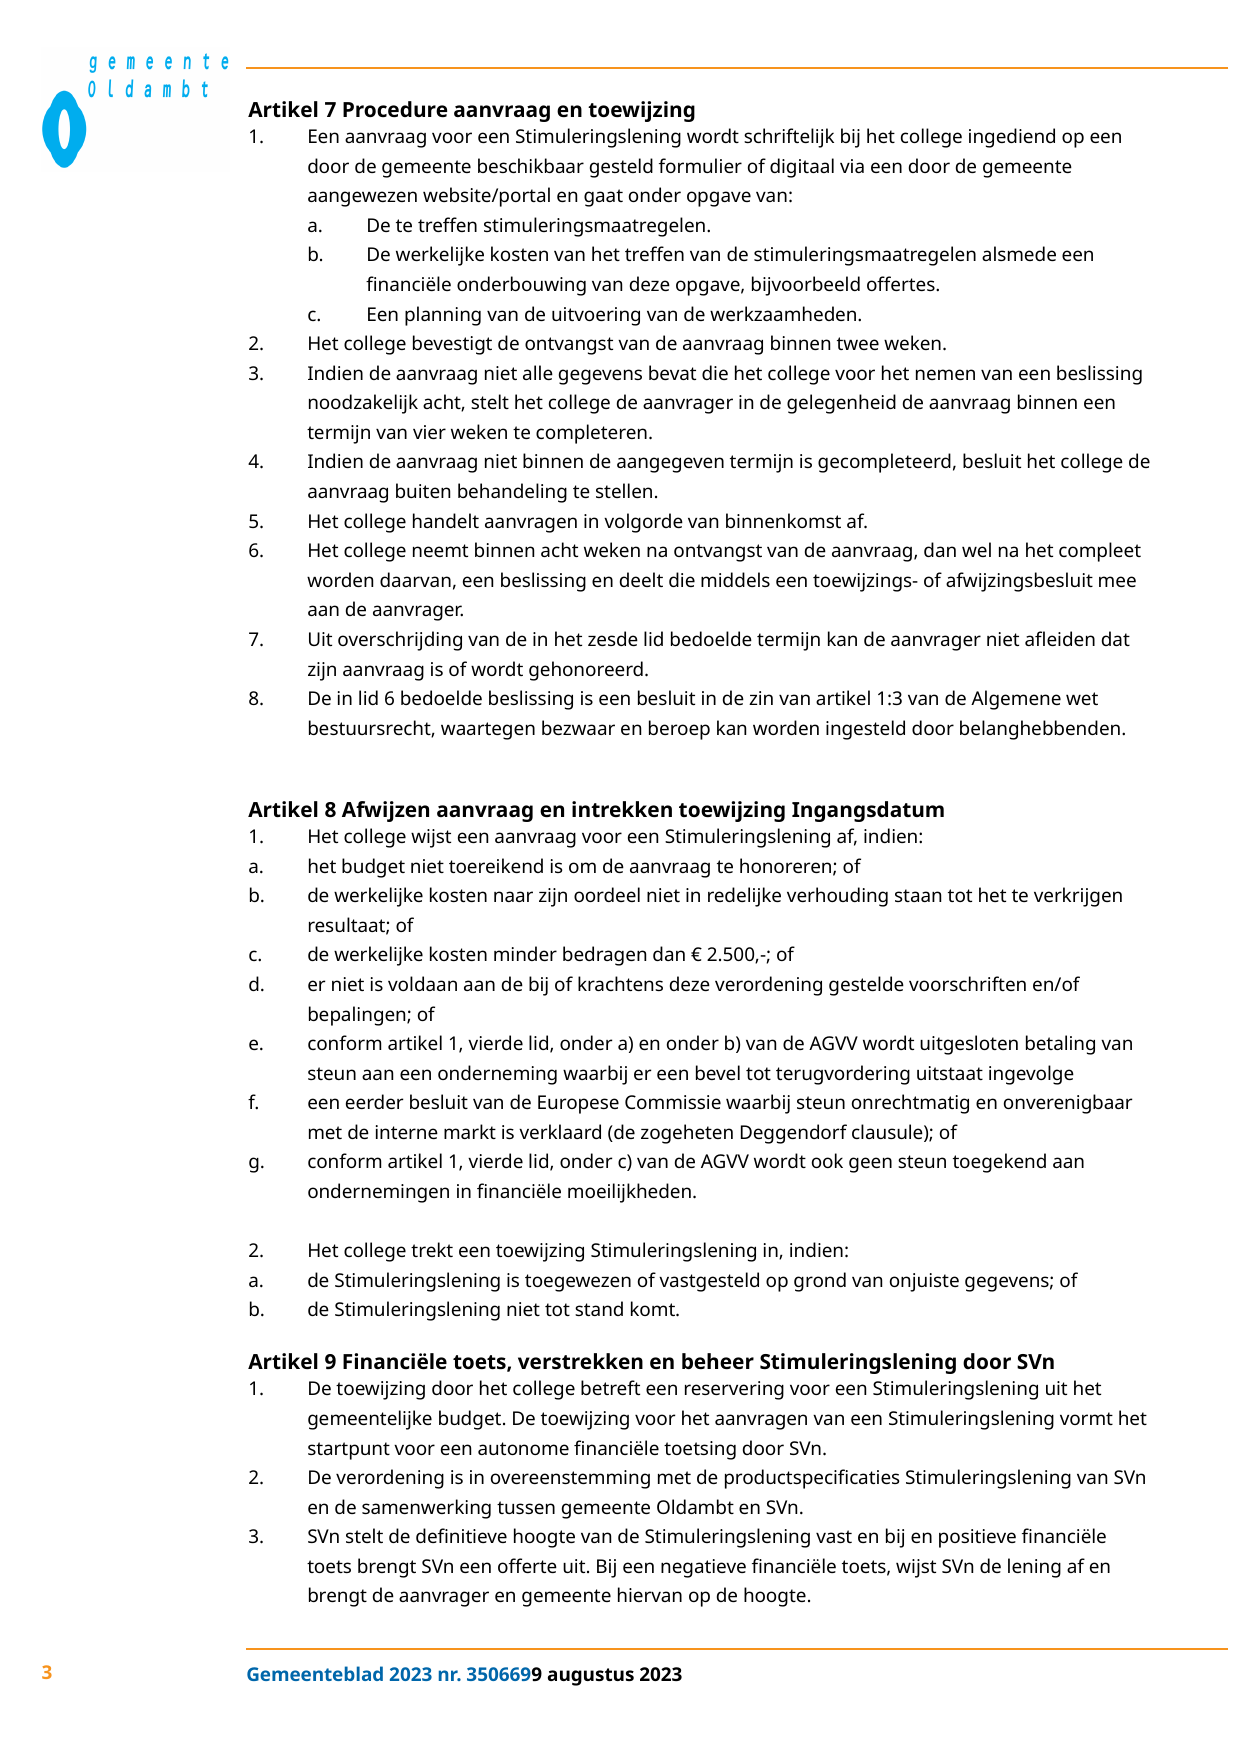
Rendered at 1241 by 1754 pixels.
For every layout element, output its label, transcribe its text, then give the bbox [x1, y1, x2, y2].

list Het college wijst een aanvraag voor een Stimuleringslening af, indien: [248, 823, 1152, 849]
list de werkelijke kosten naar zijn oordeel niet in redelijke verhouding staan tot het te verkrijgen resultaat; of [248, 882, 1152, 938]
list conform artikel 1, vierde lid, onder c) van de AGVV wordt ook geen steun toegekend aan ondernemingen in financiële moeilijkheden. [248, 1149, 1152, 1204]
list Het college trekt een toewijzing Stimuleringslening in, indien: [248, 1237, 1152, 1263]
list Een planning van de uitvoering van de werkzaamheden. [307, 301, 1152, 326]
list Een aanvraag voor een Stimuleringslening wordt schriftelijk bij het college ingediend op een door de gemeente beschikbaar gesteld formulier of digitaal via een door de gemeente aangewezen website/portal en gaat onder opgave van: [248, 123, 1152, 208]
list Het college bevestigt de ontvangst van de aanvraag binnen twee weken. [248, 330, 1152, 356]
list De in lid 6 bedoelde beslissing is een besluit in de zin van artikel 1:3 van de Algemene wet bestuursrecht, waartegen bezwaar en beroep kan worden ingesteld door belanghebbenden. [248, 685, 1152, 741]
list Indien de aanvraag niet binnen de aangegeven termijn is gecompleteerd, besluit het college de aanvraag buiten behandeling te stellen. [248, 449, 1152, 504]
picture [41, 47, 231, 172]
list Het college handelt aanvragen in volgorde van binnenkomst af. [248, 508, 1152, 533]
list De werkelijke kosten van het treffen van de stimuleringsmaatregelen alsmede een financiële onderbouwing van deze opgave, bijvoorbeeld offertes. [307, 242, 1152, 297]
list De te treffen stimuleringsmaatregelen. [307, 212, 1152, 238]
text Artikel 8 Afwijzen aanvraag en intrekken toewijzing Ingangsdatum [248, 795, 1152, 823]
list SVn stelt de definitieve hoogte van de Stimuleringslening vast en bij en positieve financiële toets brengt SVn een offerte uit. Bij een negatieve financiële toets, wijst SVn de lening af en brengt de aanvrager en gemeente hiervan op de hoogte. [248, 1523, 1152, 1608]
text Artikel 9 Financiële toets, verstrekken en beheer Stimuleringslening door SVn [248, 1347, 1152, 1376]
list Uit overschrijding van de in het zesde lid bedoelde termijn kan de aanvrager niet afleiden dat zijn aanvraag is of wordt gehonoreerd. [248, 626, 1152, 681]
list de Stimuleringslening is toegewezen of vastgesteld op grond van onjuiste gegevens; of [248, 1267, 1152, 1293]
list het budget niet toereikend is om de aanvraag te honoreren; of [248, 853, 1152, 879]
list Het college neemt binnen acht weken na ontvangst van de aanvraag, dan wel na het compleet worden daarvan, een beslissing en deelt die middels een toewijzings- of afwijzingsbesluit mee aan de aanvrager. [248, 537, 1152, 622]
list conform artikel 1, vierde lid, onder a) en onder b) van de AGVV wordt uitgesloten betaling van steun aan een onderneming waarbij er een bevel tot terugvordering uitstaat ingevolge [248, 1030, 1152, 1086]
list de werkelijke kosten minder bedragen dan € 2.500,-; of [248, 942, 1152, 967]
text Artikel 7 Procedure aanvraag en toewijzing [248, 95, 1152, 123]
list een eerder besluit van de Europese Commissie waarbij steun onrechtmatig en onverenigbaar met de interne markt is verklaard (de zogeheten Deggendorf clausule); of [248, 1089, 1152, 1145]
list De toewijzing door het college betreft een reservering voor een Stimuleringslening uit het gemeentelijke budget. De toewijzing voor het aanvragen van een Stimuleringslening vormt het startpunt voor een autonome financiële toetsing door SVn. [248, 1376, 1152, 1460]
list Indien de aanvraag niet alle gegevens bevat die het college voor het nemen van een beslissing noodzakelijk acht, stelt het college de aanvrager in de gelegenheid de aanvraag binnen een termijn van vier weken te completeren. [248, 360, 1152, 445]
list De verordening is in overeenstemming met de productspecificaties Stimuleringslening van SVn en de samenwerking tussen gemeente Oldambt en SVn. [248, 1464, 1152, 1519]
list er niet is voldaan aan de bij of krachtens deze verordening gestelde voorschriften en/of bepalingen; of [248, 971, 1152, 1027]
list de Stimuleringslening niet tot stand komt. [248, 1297, 1152, 1322]
